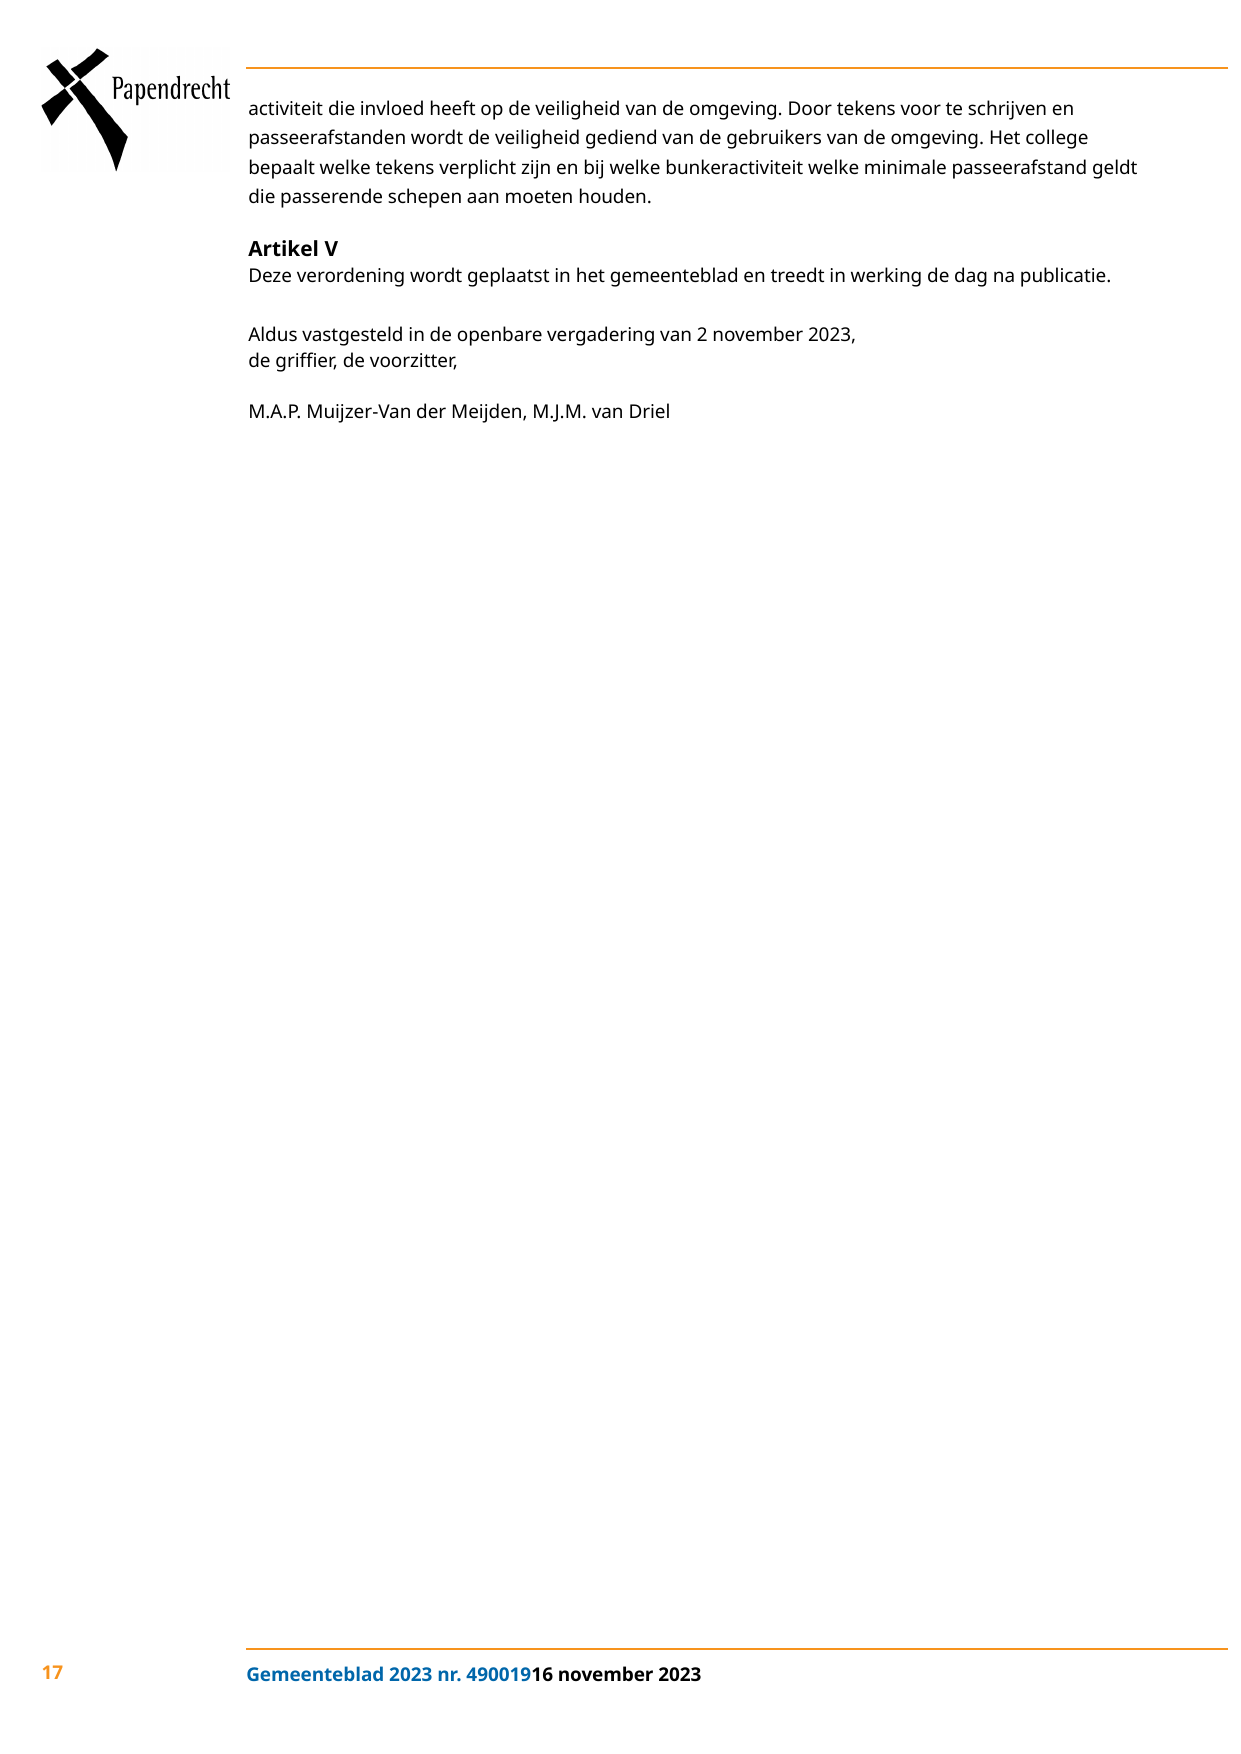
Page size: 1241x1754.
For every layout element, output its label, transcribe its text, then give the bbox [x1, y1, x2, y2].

text Deze verordening wordt geplaatst in het gemeenteblad en treedt in werking de dag na publicatie. [248, 262, 1152, 288]
text activiteit die invloed heeft op de veiligheid van de omgeving. Door tekens voor te schrijven en passeerafstanden wordt de veiligheid gediend van de gebruikers van de omgeving. Het college bepaalt welke tekens verplicht zijn en bij welke bunkeractiviteit welke minimale passeerafstand geldt die passerende schepen aan moeten houden. [248, 95, 1152, 209]
text Artikel V [248, 234, 1152, 262]
picture [41, 47, 231, 172]
text Aldus vastgesteld in de openbare vergadering van 2 november 2023, [248, 322, 1152, 347]
text M.A.P. Muijzer-Van der Meijden, M.J.M. van Driel [248, 399, 1152, 424]
text de griffier, de voorzitter, [248, 347, 1152, 373]
